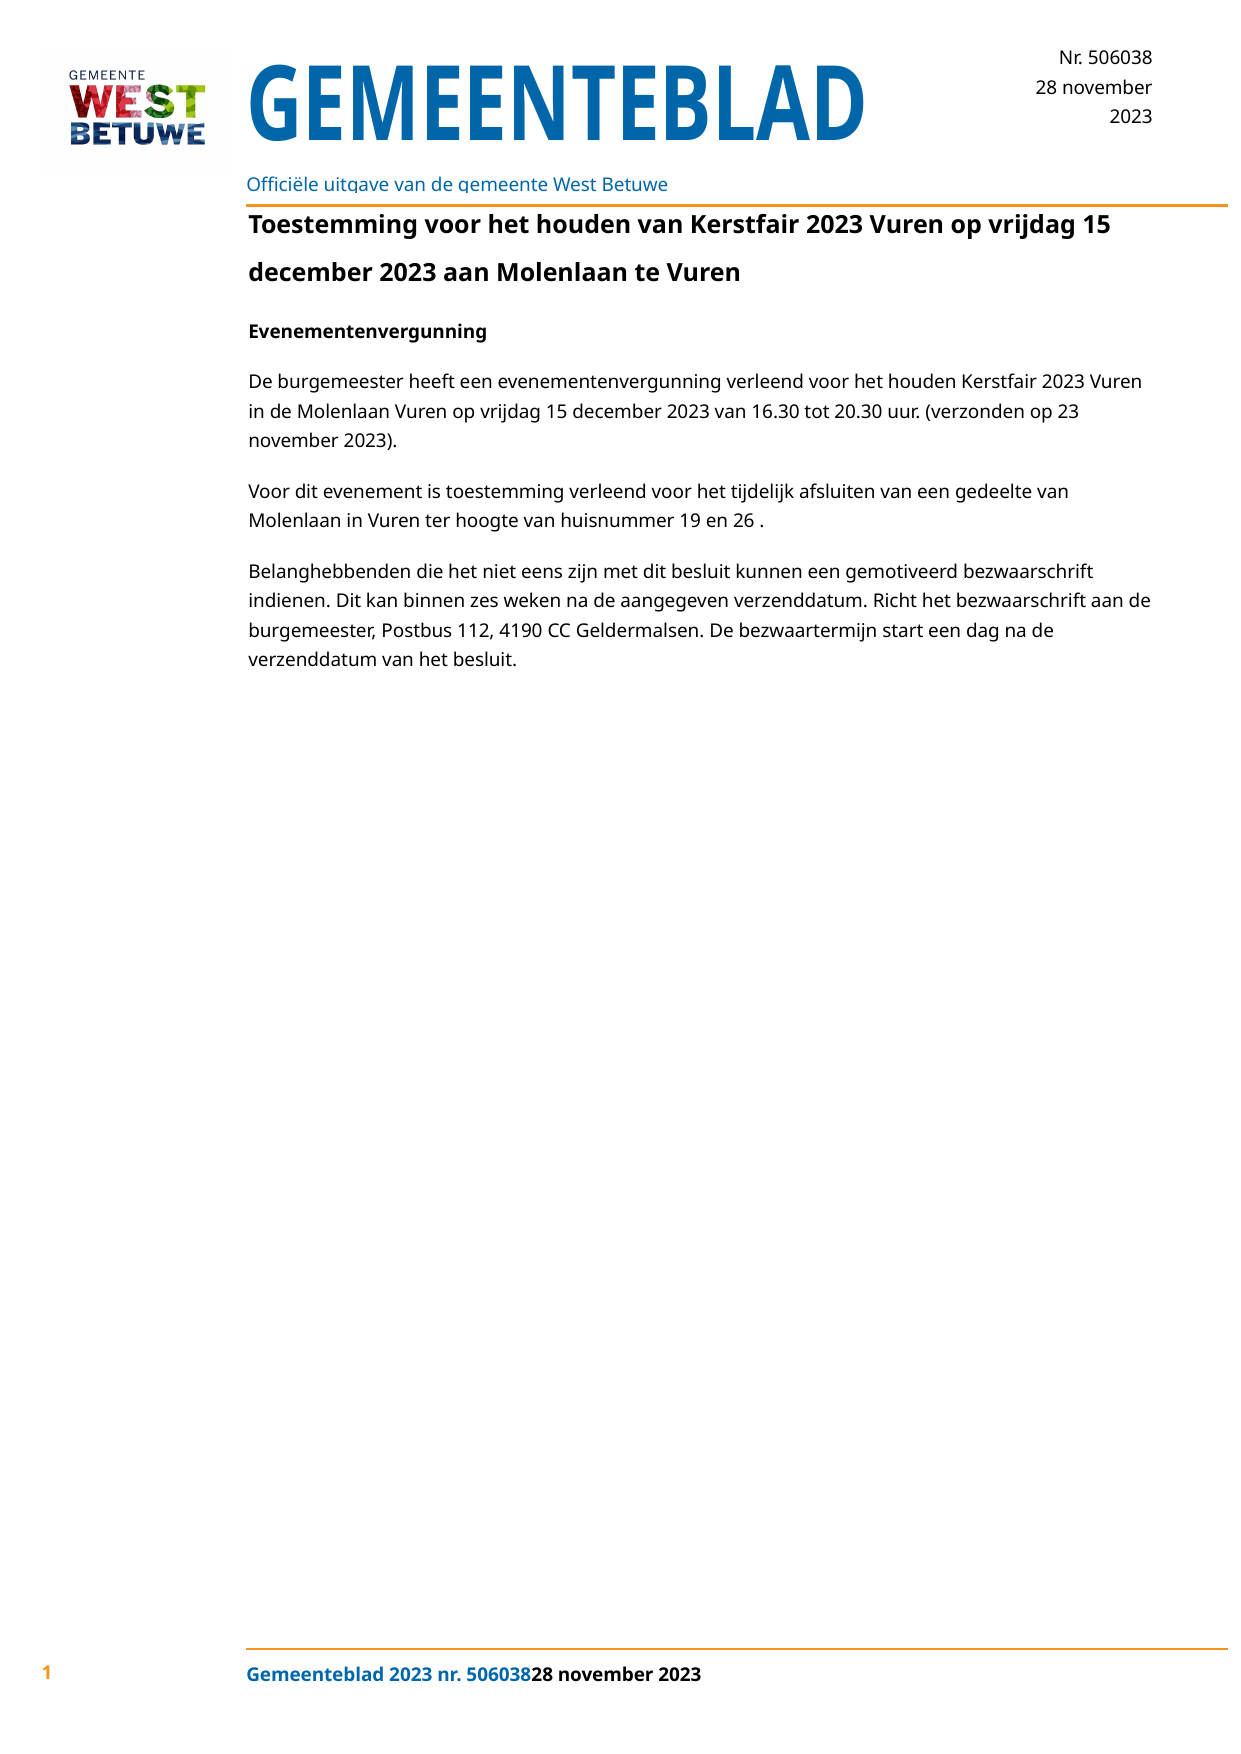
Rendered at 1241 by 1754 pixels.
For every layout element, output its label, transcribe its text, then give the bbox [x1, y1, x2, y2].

text De burgemeester heeft een evenementenvergunning verleend voor het houden Kerstfair 2023 Vuren in de Molenlaan Vuren op vrijdag 15 december 2023 van 16.30 tot 20.30 uur. (verzonden op 23 november 2023). [248, 368, 1152, 453]
picture [41, 47, 231, 172]
text Belanghebbenden die het niet eens zijn met dit besluit kunnen een gemotiveerd bezwaarschrift indienen. Dit kan binnen zes weken na de aangegeven verzenddatum. Richt het bezwaarschrift aan de burgemeester, Postbus 112, 4190 CC Geldermalsen. De bezwaartermijn start een dag na de verzenddatum van het besluit. [248, 558, 1152, 672]
text Toestemming voor het houden van Kerstfair 2023 Vuren op vrijdag 15 december 2023 aan Molenlaan te Vuren [248, 207, 1152, 288]
text Evenementenvergunning [248, 318, 1152, 344]
text Voor dit evenement is toestemming verleend voor het tijdelijk afsluiten van een gedeelte van Molenlaan in Vuren ter hoogte van huisnummer 19 en 26 . [248, 478, 1152, 533]
